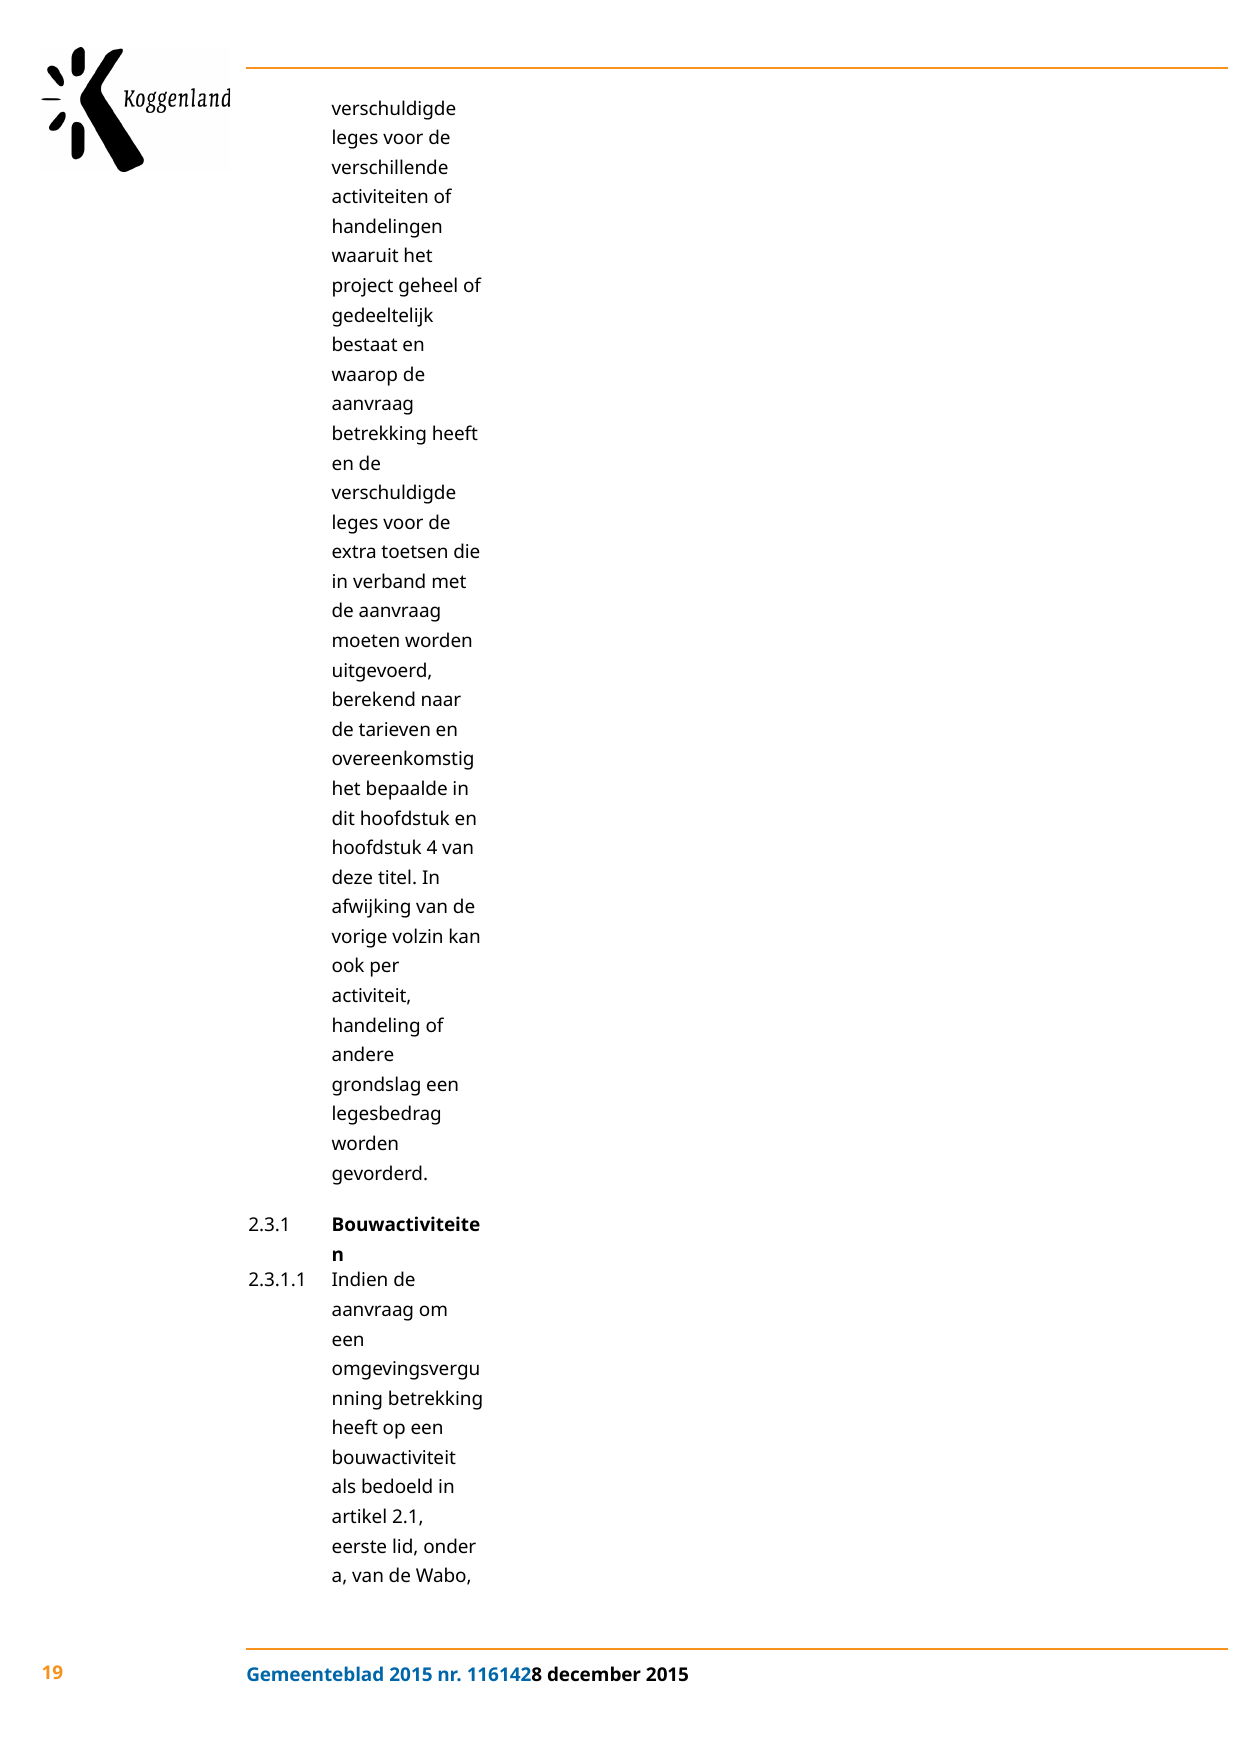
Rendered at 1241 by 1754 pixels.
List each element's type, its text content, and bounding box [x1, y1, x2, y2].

table_cell [484, 1186, 734, 1211]
table_cell verschuldigde leges voor de verschillende activiteiten of handelingen waaruit het project geheel of gedeeltelijk bestaat en waarop de aanvraag betrekking heeft en de verschuldigde leges voor de extra toetsen die in verband met de aanvraag moeten worden uitgevoerd, berekend naar de tarieven en overeenkomstig het bepaalde in dit hoofdstuk en hoofdstuk 4 van deze titel. In afwijking van de vorige volzin kan ook per activiteit, handeling of andere grondslag een legesbedrag worden gevorderd. [331, 95, 484, 1186]
table_cell [985, 1186, 1152, 1211]
table_cell [484, 95, 734, 1186]
table_cell [985, 1211, 1152, 1267]
table_cell [734, 1211, 984, 1267]
table_cell [734, 1186, 984, 1211]
table_cell [484, 1267, 734, 1588]
table_cell Indien de aanvraag om een omgevingsvergunning betrekking heeft op een bouwactiviteit als bedoeld in artikel 2.1, eerste lid, onder a, van de Wabo, [331, 1267, 484, 1588]
table_cell Bouwactiviteiten [331, 1211, 484, 1267]
table_cell [248, 1186, 331, 1211]
table_cell [484, 1211, 734, 1267]
table_cell [734, 1267, 984, 1588]
table_cell [985, 1267, 1152, 1588]
picture [41, 47, 231, 172]
table_cell [734, 95, 984, 1186]
table_cell 2.3.1.1 [248, 1267, 331, 1588]
table_cell 2.3.1 [248, 1211, 331, 1267]
table_cell [331, 1186, 484, 1211]
table_cell [248, 95, 331, 1186]
table_cell [985, 95, 1152, 1186]
